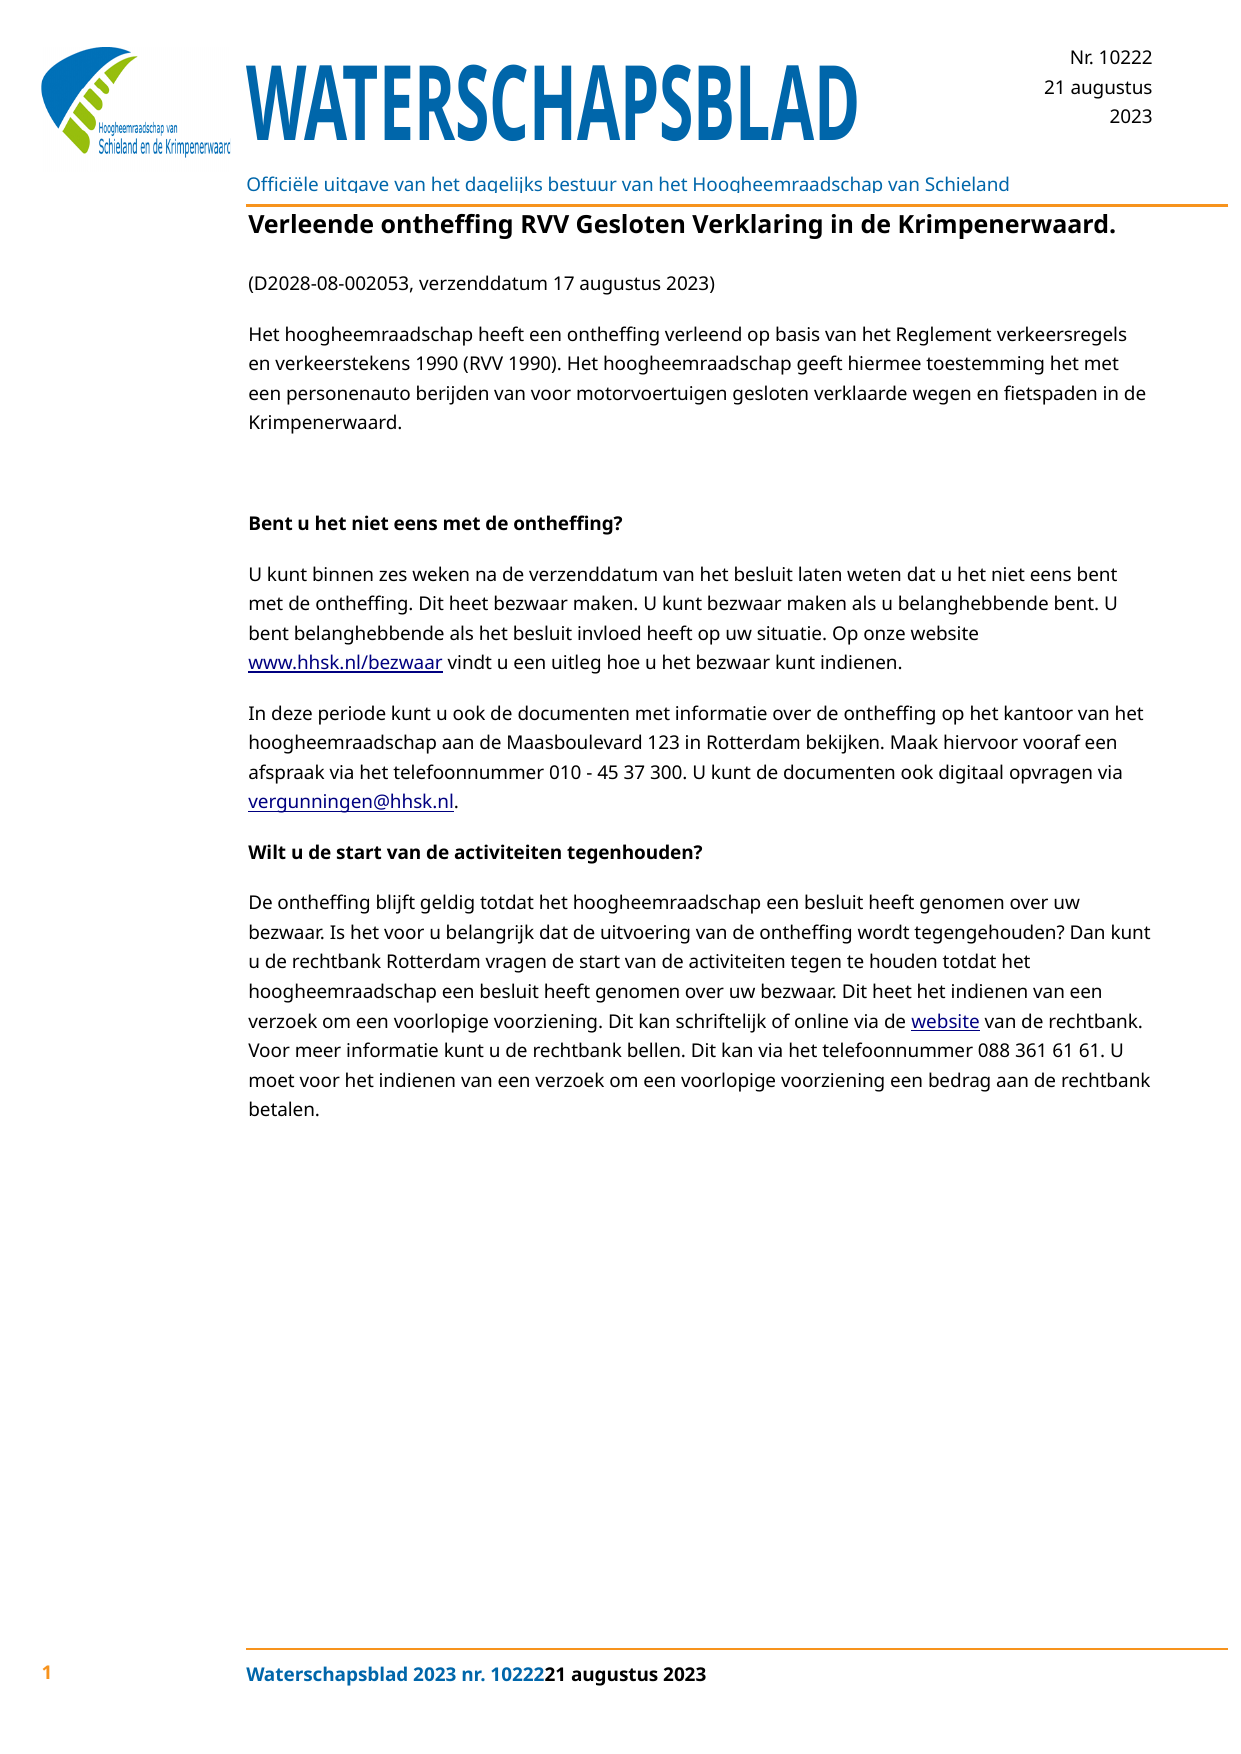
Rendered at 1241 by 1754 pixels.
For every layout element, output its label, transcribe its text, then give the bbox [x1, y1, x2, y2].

text Wilt u de start van de activiteiten tegenhouden? [248, 839, 1152, 865]
text (D2028-08-002053, verzenddatum 17 augustus 2023) [248, 270, 1152, 296]
text Verleende ontheffing RVV Gesloten Verklaring in de Krimpenerwaard. [248, 207, 1152, 241]
text Bent u het niet eens met de ontheffing? [248, 510, 1152, 536]
text Het hoogheemraadschap heeft een ontheffing verleend op basis van het Reglement verkeersregels en verkeerstekens 1990 (RVV 1990). Het hoogheemraadschap geeft hiermee toestemming het met een personenauto berijden van voor motorvoertuigen gesloten verklaarde wegen en fietspaden in de Krimpenerwaard. [248, 321, 1152, 435]
text De ontheffing blijft geldig totdat het hoogheemraadschap een besluit heeft genomen over uw bezwaar. Is het voor u belangrijk dat de uitvoering van de ontheffing wordt tegengehouden? Dan kunt u de rechtbank Rotterdam vragen de start van de activiteiten tegen te houden totdat het hoogheemraadschap een besluit heeft genomen over uw bezwaar. Dit heet het indienen van een verzoek om een voorlopige voorziening. Dit kan schriftelijk of online via de website van de rechtbank. Voor meer informatie kunt u de rechtbank bellen. Dit kan via het telefoonnummer 088 361 61 61. U moet voor het indienen van een verzoek om een voorlopige voorziening een bedrag aan de rechtbank betalen. [248, 889, 1152, 1122]
text In deze periode kunt u ook de documenten met informatie over de ontheffing op het kantoor van het hoogheemraadschap aan de Maasboulevard 123 in Rotterdam bekijken. Maak hiervoor vooraf een afspraak via het telefoonnummer 010 - 45 37 300. U kunt de documenten ook digitaal opvragen via vergunningen@hhsk.nl. [248, 700, 1152, 814]
text U kunt binnen zes weken na de verzenddatum van het besluit laten weten dat u het niet eens bent met de ontheffing. Dit heet bezwaar maken. U kunt bezwaar maken als u belanghebbende bent. U bent belanghebbende als het besluit invloed heeft op uw situatie. Op onze website www.hhsk.nl/bezwaar vindt u een uitleg hoe u het bezwaar kunt indienen. [248, 561, 1152, 675]
picture [41, 47, 231, 172]
